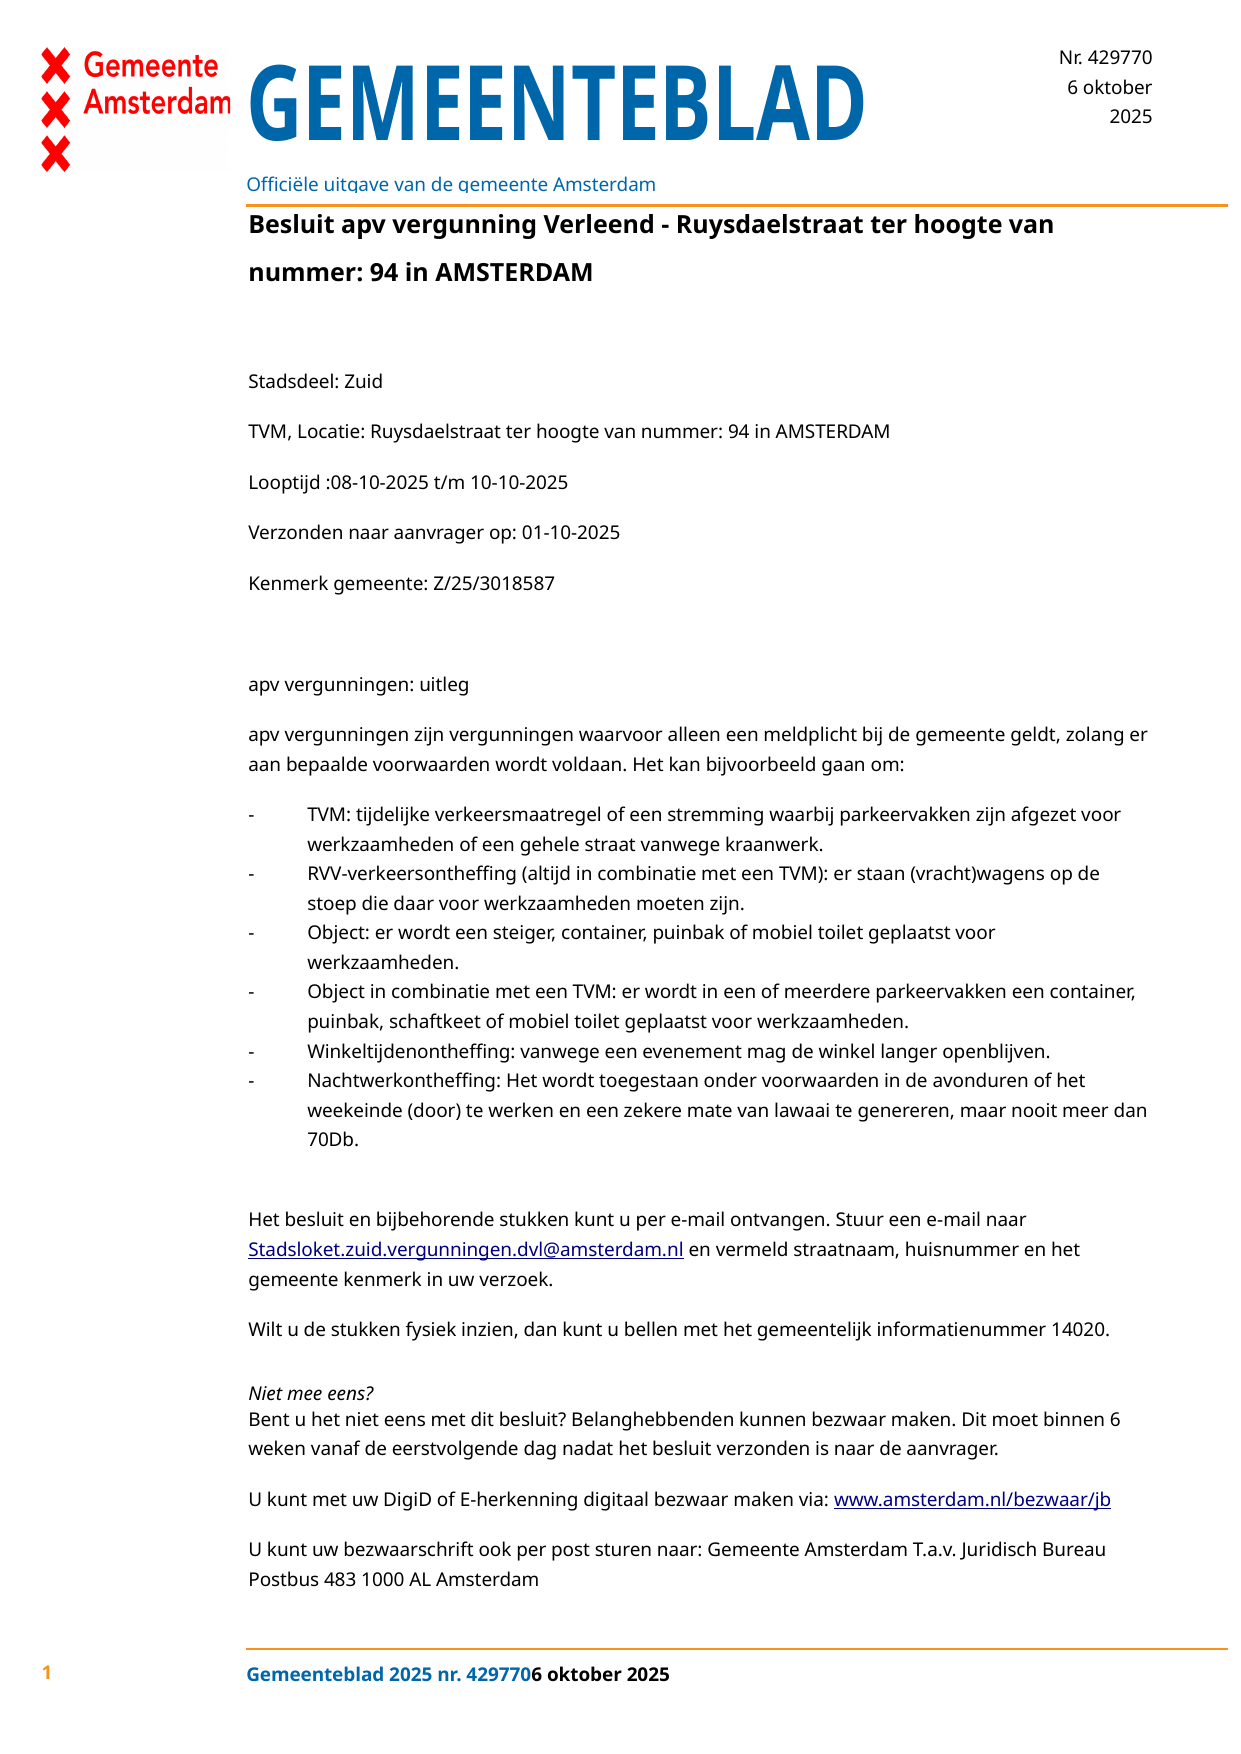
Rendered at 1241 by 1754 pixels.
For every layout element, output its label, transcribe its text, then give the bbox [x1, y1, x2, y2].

list Winkeltijdenontheffing: vanwege een evenement mag de winkel langer openblijven. [248, 1038, 1152, 1064]
list Object: er wordt een steiger, container, puinbak of mobiel toilet geplaatst voor werkzaamheden. [248, 919, 1152, 975]
list TVM: tijdelijke verkeersmaatregel of een stremming waarbij parkeervakken zijn afgezet voor werkzaamheden of een gehele straat vanwege kraanwerk. [248, 801, 1152, 857]
text Wilt u de stukken fysiek inzien, dan kunt u bellen met het gemeentelijk informatienummer 14020. [248, 1316, 1152, 1342]
text apv vergunningen zijn vergunningen waarvoor alleen een meldplicht bij de gemeente geldt, zolang er aan bepaalde voorwaarden wordt voldaan. Het kan bijvoorbeeld gaan om: [248, 721, 1152, 777]
list Object in combinatie met een TVM: er wordt in een of meerdere parkeervakken een container, puinbak, schaftkeet of mobiel toilet geplaatst voor werkzaamheden. [248, 979, 1152, 1034]
text Besluit apv vergunning Verleend - Ruysdaelstraat ter hoogte van nummer: 94 in AMSTERDAM [248, 207, 1152, 288]
list Nachtwerkontheffing: Het wordt toegestaan onder voorwaarden in de avonduren of het weekeinde (door) te werken en een zekere mate van lawaai te genereren, maar nooit meer dan 70Db. [248, 1067, 1152, 1152]
text Niet mee eens? [248, 1380, 1152, 1406]
text apv vergunningen: uitleg [248, 671, 1152, 697]
picture [41, 47, 231, 172]
text Looptijd :08-10-2025 t/m 10-10-2025 [248, 469, 1152, 495]
text Het besluit en bijbehorende stukken kunt u per e-mail ontvangen. Stuur een e-mail naar Stadsloket.zuid.vergunningen.dvl@amsterdam.nl en vermeld straatnaam, huisnummer en het gemeente kenmerk in uw verzoek. [248, 1207, 1152, 1292]
text Kenmerk gemeente: Z/25/3018587 [248, 570, 1152, 596]
text Verzonden naar aanvrager op: 01-10-2025 [248, 519, 1152, 545]
text U kunt uw bezwaarschrift ook per post sturen naar: Gemeente Amsterdam T.a.v. Juridisch Bureau Postbus 483 1000 AL Amsterdam [248, 1536, 1152, 1592]
text TVM, Locatie: Ruysdaelstraat ter hoogte van nummer: 94 in AMSTERDAM [248, 419, 1152, 444]
text U kunt met uw DigiD of E-herkenning digitaal bezwaar maken via: www.amsterdam.nl/bezwaar/jb [248, 1486, 1152, 1512]
text Stadsdeel: Zuid [248, 368, 1152, 394]
list RVV-verkeersontheffing (altijd in combinatie met een TVM): er staan (vracht)wagens op de stoep die daar voor werkzaamheden moeten zijn. [248, 860, 1152, 916]
text Bent u het niet eens met dit besluit? Belanghebbenden kunnen bezwaar maken. Dit moet binnen 6 weken vanaf de eerstvolgende dag nadat het besluit verzonden is naar de aanvrager. [248, 1406, 1152, 1461]
